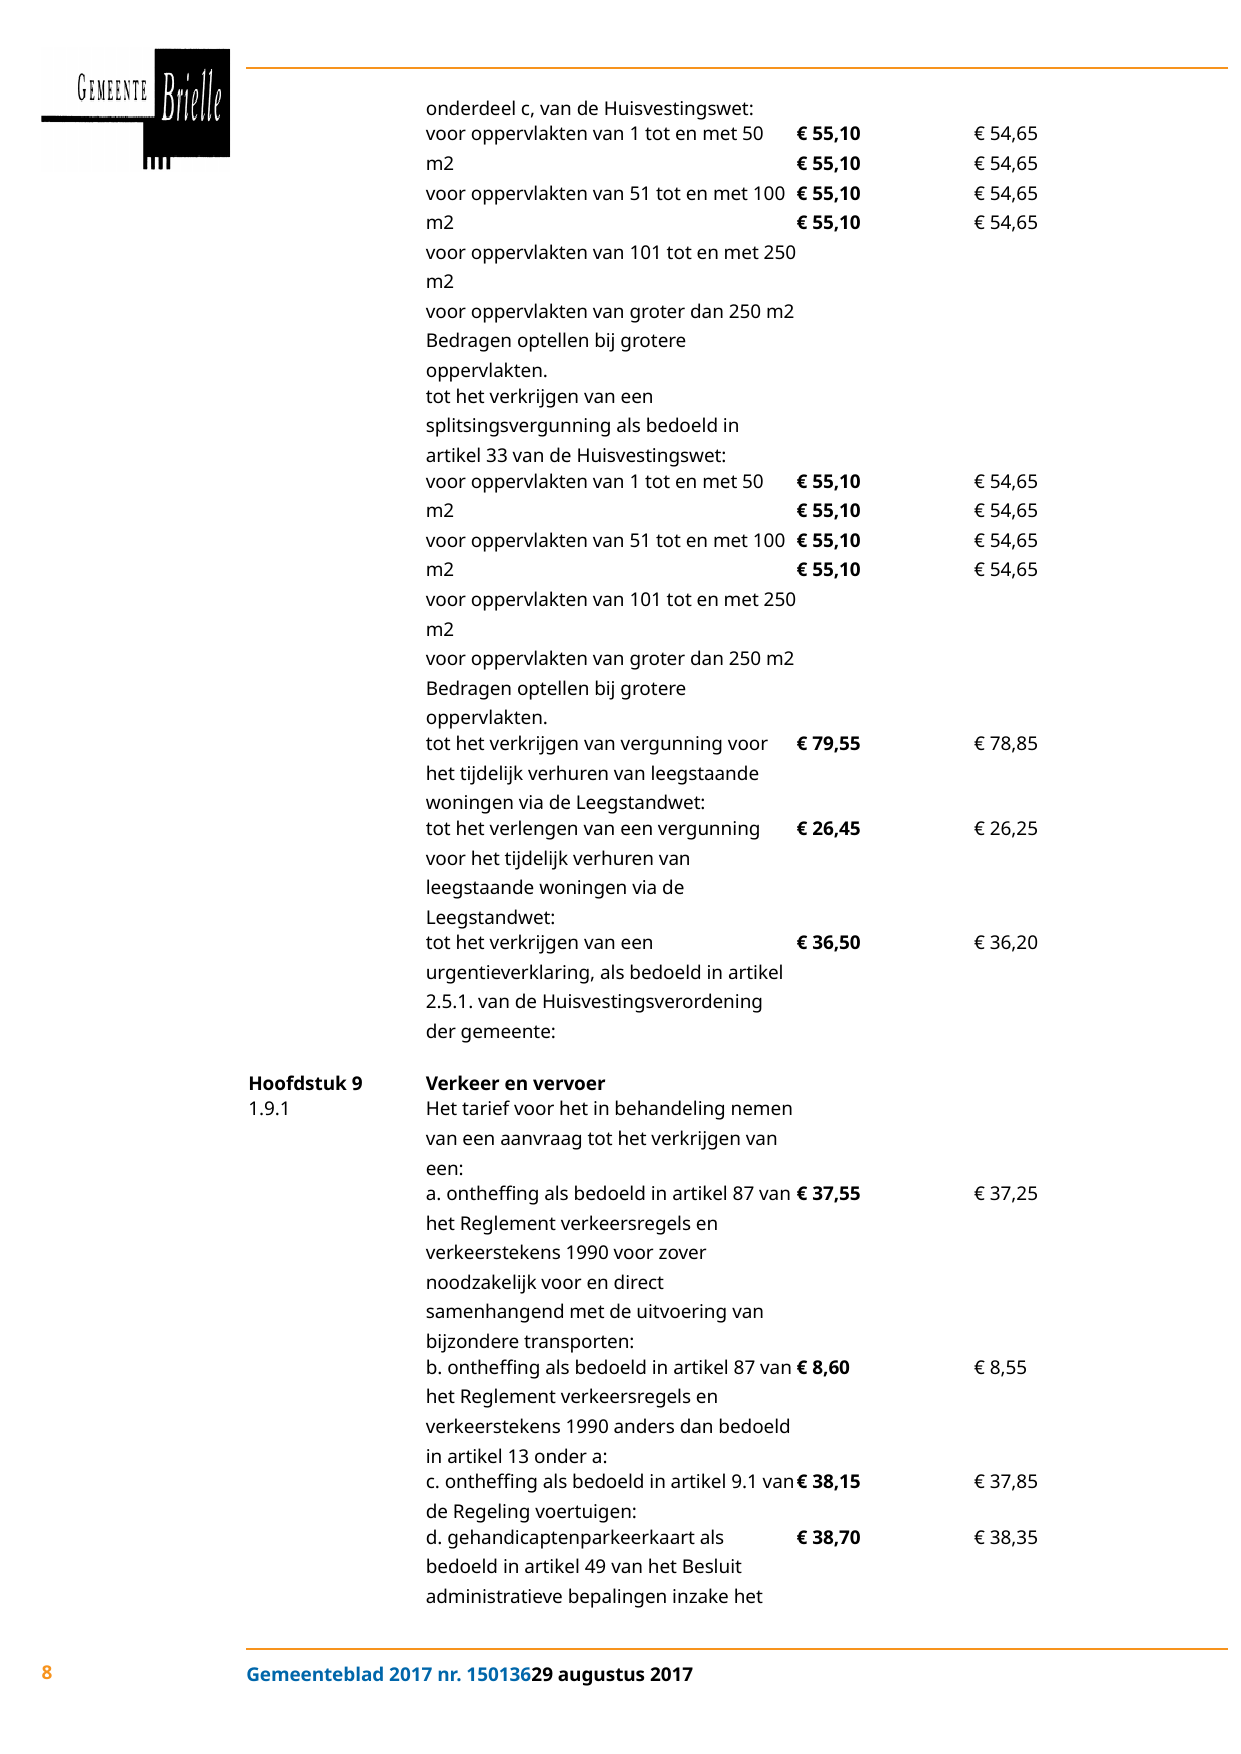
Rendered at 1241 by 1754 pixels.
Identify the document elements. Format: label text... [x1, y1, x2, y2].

table_cell € 26,45 [796, 815, 974, 929]
table_cell [248, 1044, 426, 1070]
table_cell Het tarief voor het in behandeling nemen van een aanvraag tot het verkrijgen van een: [426, 1096, 796, 1180]
table_cell € 36,20 [974, 930, 1152, 1044]
table_cell [248, 468, 426, 730]
table_cell [248, 383, 426, 468]
table_cell [974, 1070, 1152, 1096]
table_cell € 78,85 [974, 730, 1152, 815]
table_cell 1.9.1 [248, 1096, 426, 1180]
table_cell [248, 1354, 426, 1468]
table_cell [248, 121, 426, 383]
table_cell [796, 95, 974, 121]
table_cell € 55,10 € 55,10 € 55,10 € 55,10 [796, 468, 974, 730]
table_cell tot het verlengen van een vergunning voor het tijdelijk verhuren van leegstaande woningen via de Leegstandwet: [426, 815, 796, 929]
table_cell [974, 1044, 1152, 1070]
table_cell [248, 1469, 426, 1524]
table_cell € 37,25 [974, 1180, 1152, 1354]
picture [41, 47, 231, 172]
table_cell € 37,85 [974, 1469, 1152, 1524]
table_cell € 38,70 [796, 1524, 974, 1609]
table_cell onderdeel c, van de Huisvestingswet: [426, 95, 796, 121]
table_cell [796, 1044, 974, 1070]
table_cell [974, 95, 1152, 121]
table_cell [974, 1096, 1152, 1180]
table_cell [248, 730, 426, 815]
table_cell € 54,65 € 54,65 € 54,65 € 54,65 [974, 468, 1152, 730]
table_cell [796, 1096, 974, 1180]
table_cell € 36,50 [796, 930, 974, 1044]
table_cell tot het verkrijgen van een splitsingsvergunning als bedoeld in artikel 33 van de Huisvestingswet: [426, 383, 796, 468]
table_cell b. ontheffing als bedoeld in artikel 87 van het Reglement verkeersregels en verkeerstekens 1990 anders dan bedoeld in artikel 13 onder a: [426, 1354, 796, 1468]
table_cell [248, 930, 426, 1044]
table_cell voor oppervlakten van 1 tot en met 50 m2 voor oppervlakten van 51 tot en met 100 m2 voor oppervlakten van 101 tot en met 250 m2 voor oppervlakten van groter dan 250 m2 Bedragen optellen bij grotere oppervlakten. [426, 121, 796, 383]
table_cell € 38,15 [796, 1469, 974, 1524]
table_cell € 55,10 € 55,10 € 55,10 € 55,10 [796, 121, 974, 383]
table_cell € 8,55 [974, 1354, 1152, 1468]
table_cell [248, 95, 426, 121]
table_cell [248, 815, 426, 929]
table_cell [248, 1180, 426, 1354]
table_cell tot het verkrijgen van vergunning voor het tijdelijk verhuren van leegstaande woningen via de Leegstandwet: [426, 730, 796, 815]
table_cell [796, 1070, 974, 1096]
table_cell d. gehandicaptenparkeerkaart als bedoeld in artikel 49 van het Besluit administratieve bepalingen inzake het [426, 1524, 796, 1609]
table_cell € 79,55 [796, 730, 974, 815]
table_cell € 38,35 [974, 1524, 1152, 1609]
table_cell [426, 1044, 796, 1070]
table_cell [796, 383, 974, 468]
table_cell [248, 1524, 426, 1609]
table_cell € 8,60 [796, 1354, 974, 1468]
table_cell € 26,25 [974, 815, 1152, 929]
table_cell c. ontheffing als bedoeld in artikel 9.1 van de Regeling voertuigen: [426, 1469, 796, 1524]
table_cell voor oppervlakten van 1 tot en met 50 m2 voor oppervlakten van 51 tot en met 100 m2 voor oppervlakten van 101 tot en met 250 m2 voor oppervlakten van groter dan 250 m2 Bedragen optellen bij grotere oppervlakten. [426, 468, 796, 730]
table_cell a. ontheffing als bedoeld in artikel 87 van het Reglement verkeersregels en verkeerstekens 1990 voor zover noodzakelijk voor en direct samenhangend met de uitvoering van bijzondere transporten: [426, 1180, 796, 1354]
table_cell [974, 383, 1152, 468]
table_cell € 37,55 [796, 1180, 974, 1354]
table_cell tot het verkrijgen van een urgentieverklaring, als bedoeld in artikel 2.5.1. van de Huisvestingsverordening der gemeente: [426, 930, 796, 1044]
table_cell Verkeer en vervoer [426, 1070, 796, 1096]
table_cell € 54,65 € 54,65 € 54,65 € 54,65 [974, 121, 1152, 383]
table_cell Hoofdstuk 9 [248, 1070, 426, 1096]
